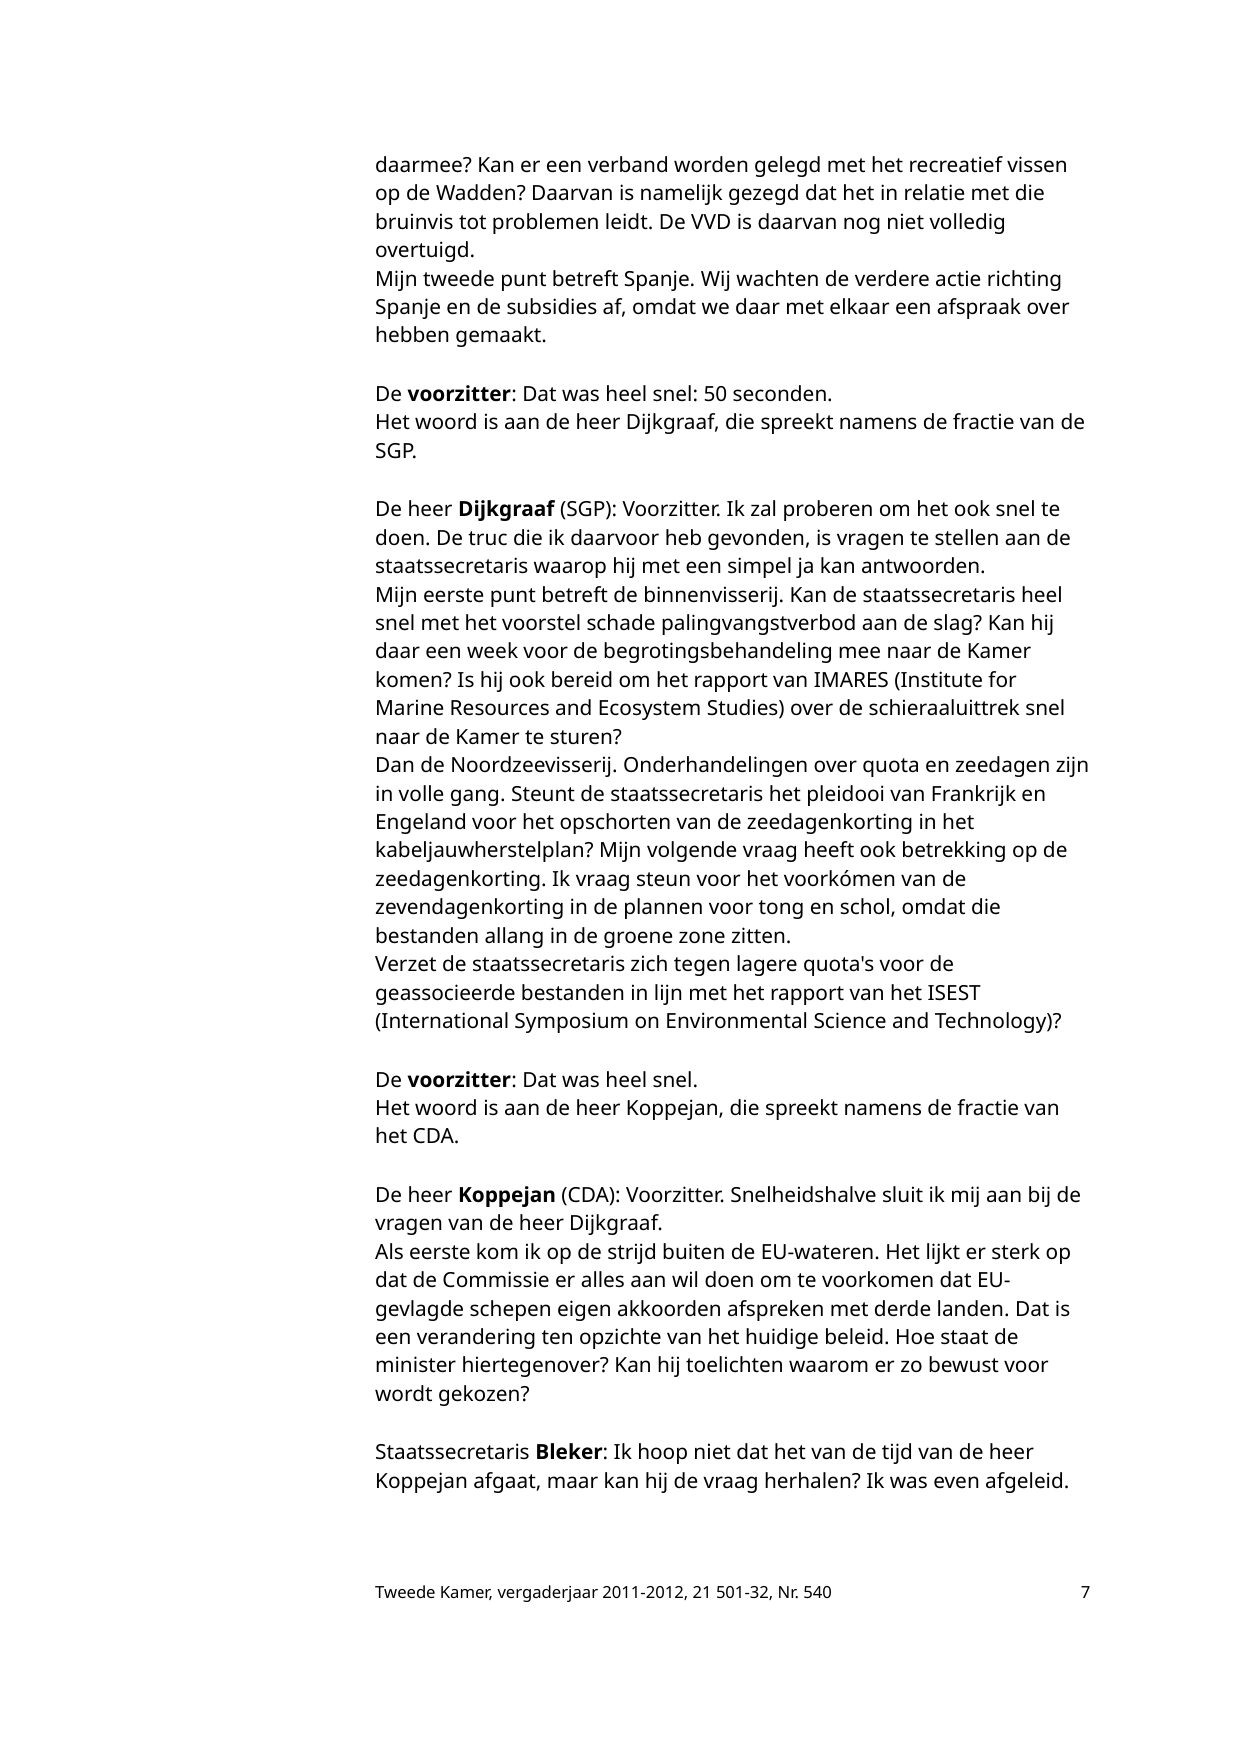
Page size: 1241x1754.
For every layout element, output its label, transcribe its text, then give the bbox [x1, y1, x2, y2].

text De voorzitter: Dat was heel snel: 50 seconden. [375, 379, 1090, 407]
text De heer Koppejan (CDA): Voorzitter. Snelheidshalve sluit ik mij aan bij de vragen van de heer Dijkgraaf. [375, 1180, 1090, 1237]
text Het woord is aan de heer Koppejan, die spreekt namens de fractie van het CDA. [375, 1093, 1090, 1150]
text Als eerste kom ik op de strijd buiten de EU-wateren. Het lijkt er sterk op dat de Commissie er alles aan wil doen om te voorkomen dat EU-gevlagde schepen eigen akkoorden afspreken met derde landen. Dat is een verandering ten opzichte van het huidige beleid. Hoe staat de minister hiertegenover? Kan hij toelichten waarom er zo bewust voor wordt gekozen? [375, 1237, 1090, 1407]
text Mijn tweede punt betreft Spanje. Wij wachten de verdere actie richting Spanje en de subsidies af, omdat we daar met elkaar een afspraak over hebben gemaakt. [375, 264, 1090, 349]
text Mijn eerste punt betreft de binnenvisserij. Kan de staatssecretaris heel snel met het voorstel schade palingvangstverbod aan de slag? Kan hij daar een week voor de begrotingsbehandeling mee naar de Kamer komen? Is hij ook bereid om het rapport van IMARES (Institute for Marine Resources and Ecosystem Studies) over de schieraaluittrek snel naar de Kamer te sturen? [375, 580, 1090, 750]
text De heer Dijkgraaf (SGP): Voorzitter. Ik zal proberen om het ook snel te doen. De truc die ik daarvoor heb gevonden, is vragen te stellen aan de staatssecretaris waarop hij met een simpel ja kan antwoorden. [375, 494, 1090, 580]
text Staatssecretaris Bleker: Ik hoop niet dat het van de tijd van de heer Koppejan afgaat, maar kan hij de vraag herhalen? Ik was even afgeleid. [375, 1437, 1090, 1494]
text daarmee? Kan er een verband worden gelegd met het recreatief vissen op de Wadden? Daarvan is namelijk gezegd dat het in relatie met die bruinvis tot problemen leidt. De VVD is daarvan nog niet volledig overtuigd. [375, 150, 1090, 264]
text Verzet de staatssecretaris zich tegen lagere quota's voor de geassocieerde bestanden in lijn met het rapport van het ISEST (International Symposium on Environmental Science and Technology)? [375, 949, 1090, 1035]
text De voorzitter: Dat was heel snel. [375, 1065, 1090, 1093]
text Dan de Noordzeevisserij. Onderhandelingen over quota en zeedagen zijn in volle gang. Steunt de staatssecretaris het pleidooi van Frankrijk en Engeland voor het opschorten van de zeedagenkorting in het kabeljauwherstelplan? Mijn volgende vraag heeft ook betrekking op de zeedagenkorting. Ik vraag steun voor het voorkómen van de zevendagenkorting in de plannen voor tong en schol, omdat die bestanden allang in de groene zone zitten. [375, 750, 1090, 949]
text Het woord is aan de heer Dijkgraaf, die spreekt namens de fractie van de SGP. [375, 407, 1090, 464]
